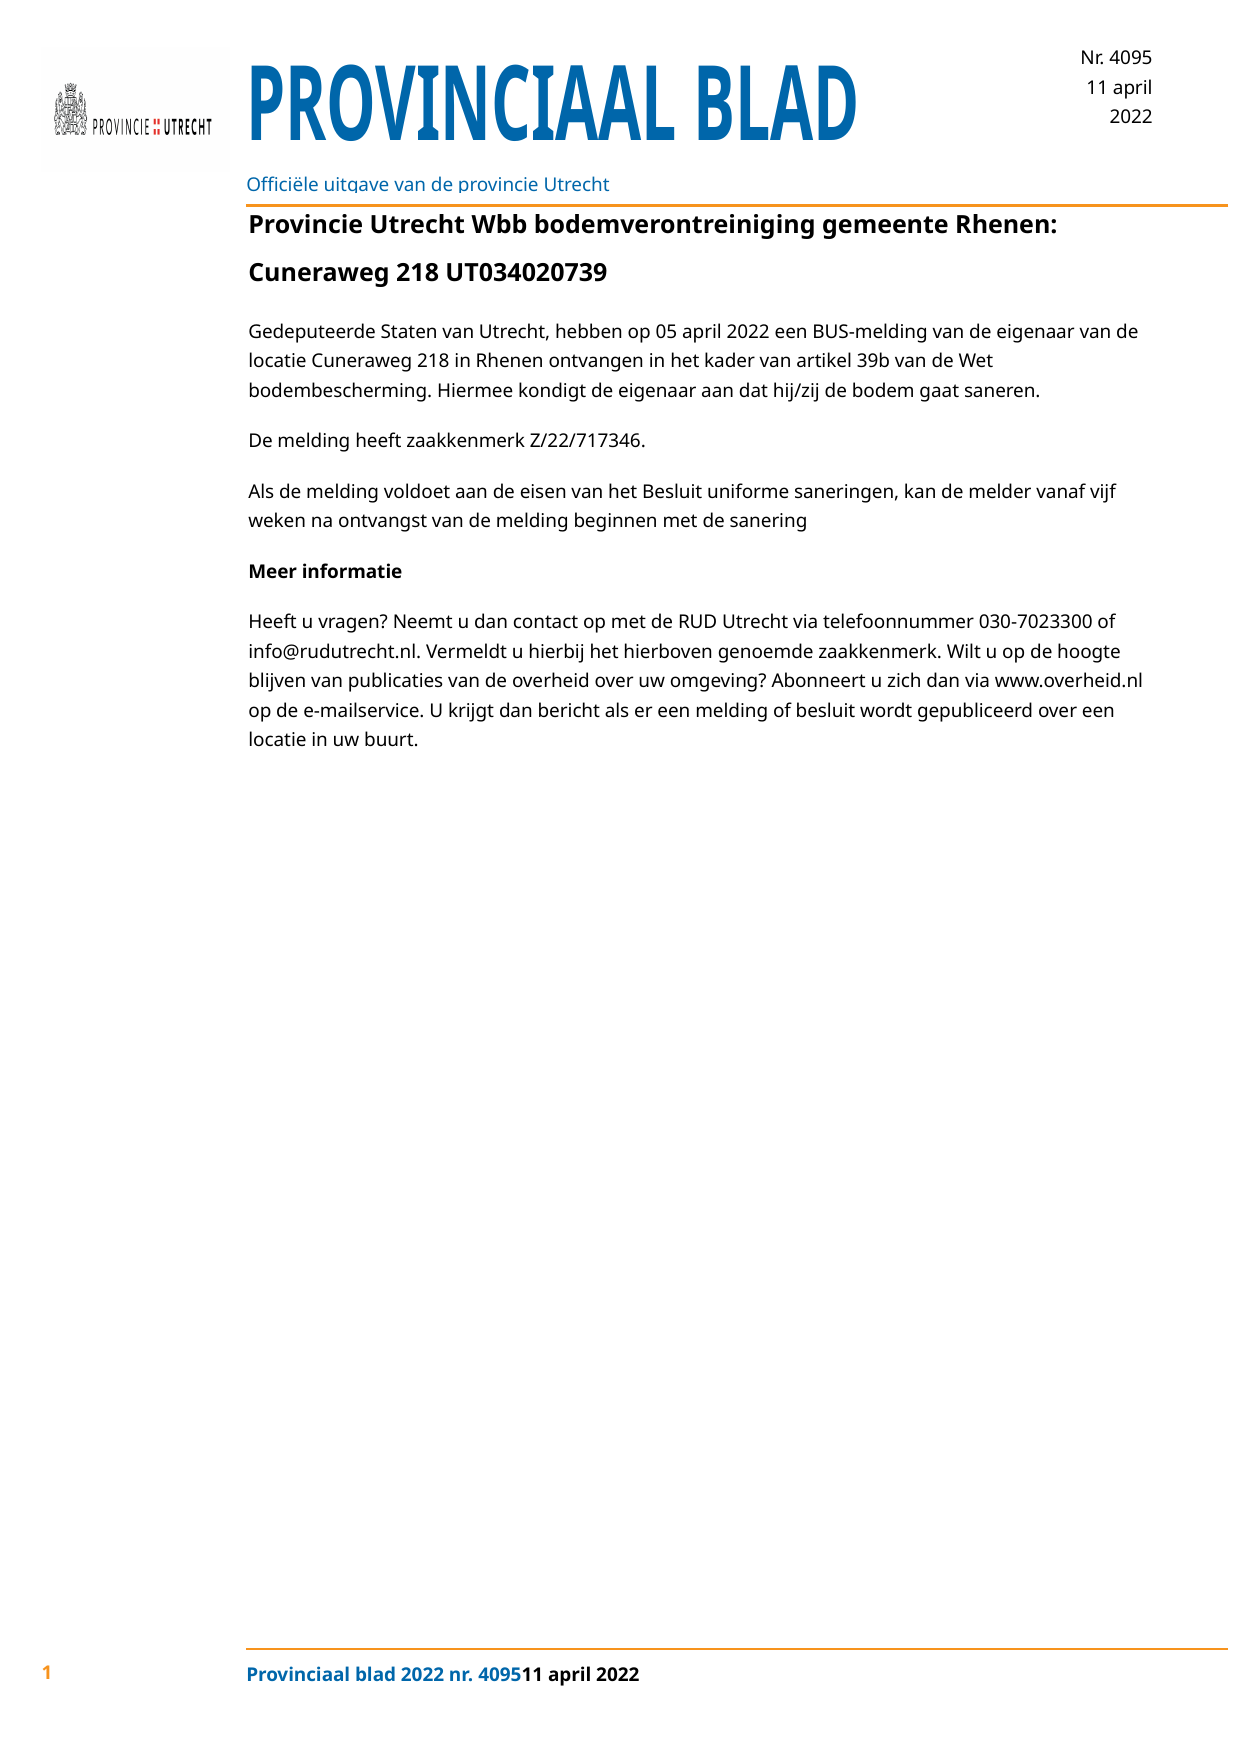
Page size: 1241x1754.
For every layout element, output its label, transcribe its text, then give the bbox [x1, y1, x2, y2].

text Meer informatie [248, 558, 1152, 584]
text Als de melding voldoet aan de eisen van het Besluit uniforme saneringen, kan de melder vanaf vijf weken na ontvangst van de melding beginnen met de sanering [248, 478, 1152, 533]
text De melding heeft zaakkenmerk Z/22/717346. [248, 427, 1152, 453]
text Provincie Utrecht Wbb bodemverontreiniging gemeente Rhenen: Cuneraweg 218 UT034020739 [248, 207, 1152, 288]
text Gedeputeerde Staten van Utrecht, hebben op 05 april 2022 een BUS-melding van de eigenaar van de locatie Cuneraweg 218 in Rhenen ontvangen in het kader van artikel 39b van de Wet bodembescherming. Hiermee kondigt de eigenaar aan dat hij/zij de bodem gaat saneren. [248, 318, 1152, 403]
picture [41, 47, 231, 172]
text Heeft u vragen? Neemt u dan contact op met de RUD Utrecht via telefoonnummer 030-7023300 of info@rudutrecht.nl. Vermeldt u hierbij het hierboven genoemde zaakkenmerk. Wilt u op de hoogte blijven van publicaties van de overheid over uw omgeving? Abonneert u zich dan via www.overheid.nl op de e-mailservice. U krijgt dan bericht als er een melding of besluit wordt gepubliceerd over een locatie in uw buurt. [248, 608, 1152, 752]
